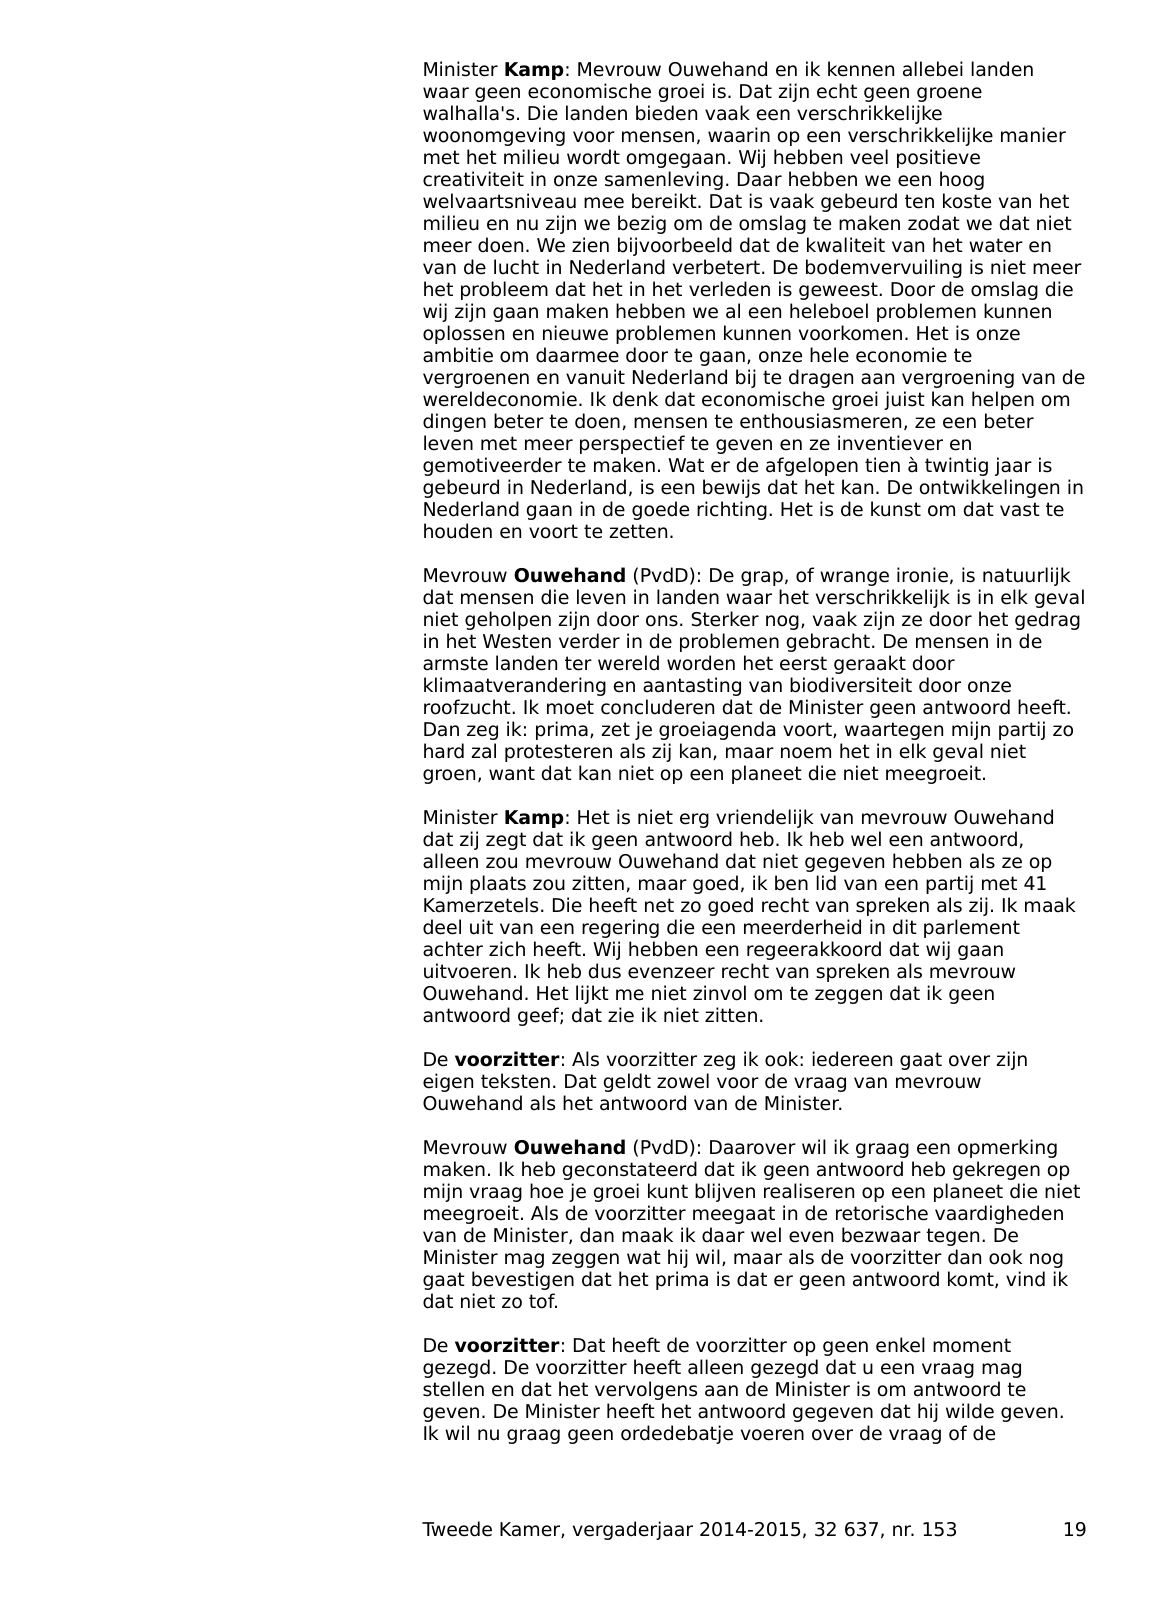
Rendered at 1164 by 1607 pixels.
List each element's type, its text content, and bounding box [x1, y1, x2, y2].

text Mevrouw Ouwehand (PvdD): De grap, of wrange ironie, is natuurlijk dat mensen die leven in landen waar het verschrikkelijk is in elk geval niet geholpen zijn door ons. Sterker nog, vaak zijn ze door het gedrag in het Westen verder in de problemen gebracht. De mensen in de armste landen ter wereld worden het eerst geraakt door klimaatverandering en aantasting van biodiversiteit door onze roofzucht. Ik moet concluderen dat de Minister geen antwoord heeft. Dan zeg ik: prima, zet je groeiagenda voort, waartegen mijn partij zo hard zal protesteren als zij kan, maar noem het in elk geval niet groen, want dat kan niet op een planeet die niet meegroeit. [422, 565, 1087, 784]
text Mevrouw Ouwehand (PvdD): Daarover wil ik graag een opmerking maken. Ik heb geconstateerd dat ik geen antwoord heb gekregen op mijn vraag hoe je groei kunt blijven realiseren op een planeet die niet meegroeit. Als de voorzitter meegaat in de retorische vaardigheden van de Minister, dan maak ik daar wel even bezwaar tegen. De Minister mag zeggen wat hij wil, maar als de voorzitter dan ook nog gaat bevestigen dat het prima is dat er geen antwoord komt, vind ik dat niet zo tof. [422, 1137, 1087, 1313]
text De voorzitter: Dat heeft de voorzitter op geen enkel moment gezegd. De voorzitter heeft alleen gezegd dat u een vraag mag stellen en dat het vervolgens aan de Minister is om antwoord te geven. De Minister heeft het antwoord gegeven dat hij wilde geven. Ik wil nu graag geen ordedebatje voeren over de vraag of de [422, 1335, 1087, 1445]
text Minister Kamp: Het is niet erg vriendelijk van mevrouw Ouwehand dat zij zegt dat ik geen antwoord heb. Ik heb wel een antwoord, alleen zou mevrouw Ouwehand dat niet gegeven hebben als ze op mijn plaats zou zitten, maar goed, ik ben lid van een partij met 41 Kamerzetels. Die heeft net zo goed recht van spreken als zij. Ik maak deel uit van een regering die een meerderheid in dit parlement achter zich heeft. Wij hebben een regeerakkoord dat wij gaan uitvoeren. Ik heb dus evenzeer recht van spreken als mevrouw Ouwehand. Het lijkt me niet zinvol om te zeggen dat ik geen antwoord geef; dat zie ik niet zitten. [422, 807, 1087, 1027]
text Minister Kamp: Mevrouw Ouwehand en ik kennen allebei landen waar geen economische groei is. Dat zijn echt geen groene walhalla's. Die landen bieden vaak een verschrikkelijke woonomgeving voor mensen, waarin op een verschrikkelijke manier met het milieu wordt omgegaan. Wij hebben veel positieve creativiteit in onze samenleving. Daar hebben we een hoog welvaartsniveau mee bereikt. Dat is vaak gebeurd ten koste van het milieu en nu zijn we bezig om de omslag te maken zodat we dat niet meer doen. We zien bijvoorbeeld dat de kwaliteit van het water en van de lucht in Nederland verbetert. De bodemvervuiling is niet meer het probleem dat het in het verleden is geweest. Door de omslag die wij zijn gaan maken hebben we al een heleboel problemen kunnen oplossen en nieuwe problemen kunnen voorkomen. Het is onze ambitie om daarmee door te gaan, onze hele economie te vergroenen en vanuit Nederland bij te dragen aan vergroening van de wereldeconomie. Ik denk dat economische groei juist kan helpen om dingen beter te doen, mensen te enthousiasmeren, ze een beter leven met meer perspectief te geven en ze inventiever en gemotiveerder te maken. Wat er de afgelopen tien à twintig jaar is gebeurd in Nederland, is een bewijs dat het kan. De ontwikkelingen in Nederland gaan in de goede richting. Het is de kunst om dat vast te houden en voort te zetten. [422, 59, 1087, 543]
text De voorzitter: Als voorzitter zeg ik ook: iedereen gaat over zijn eigen teksten. Dat geldt zowel voor de vraag van mevrouw Ouwehand als het antwoord van de Minister. [422, 1049, 1087, 1115]
